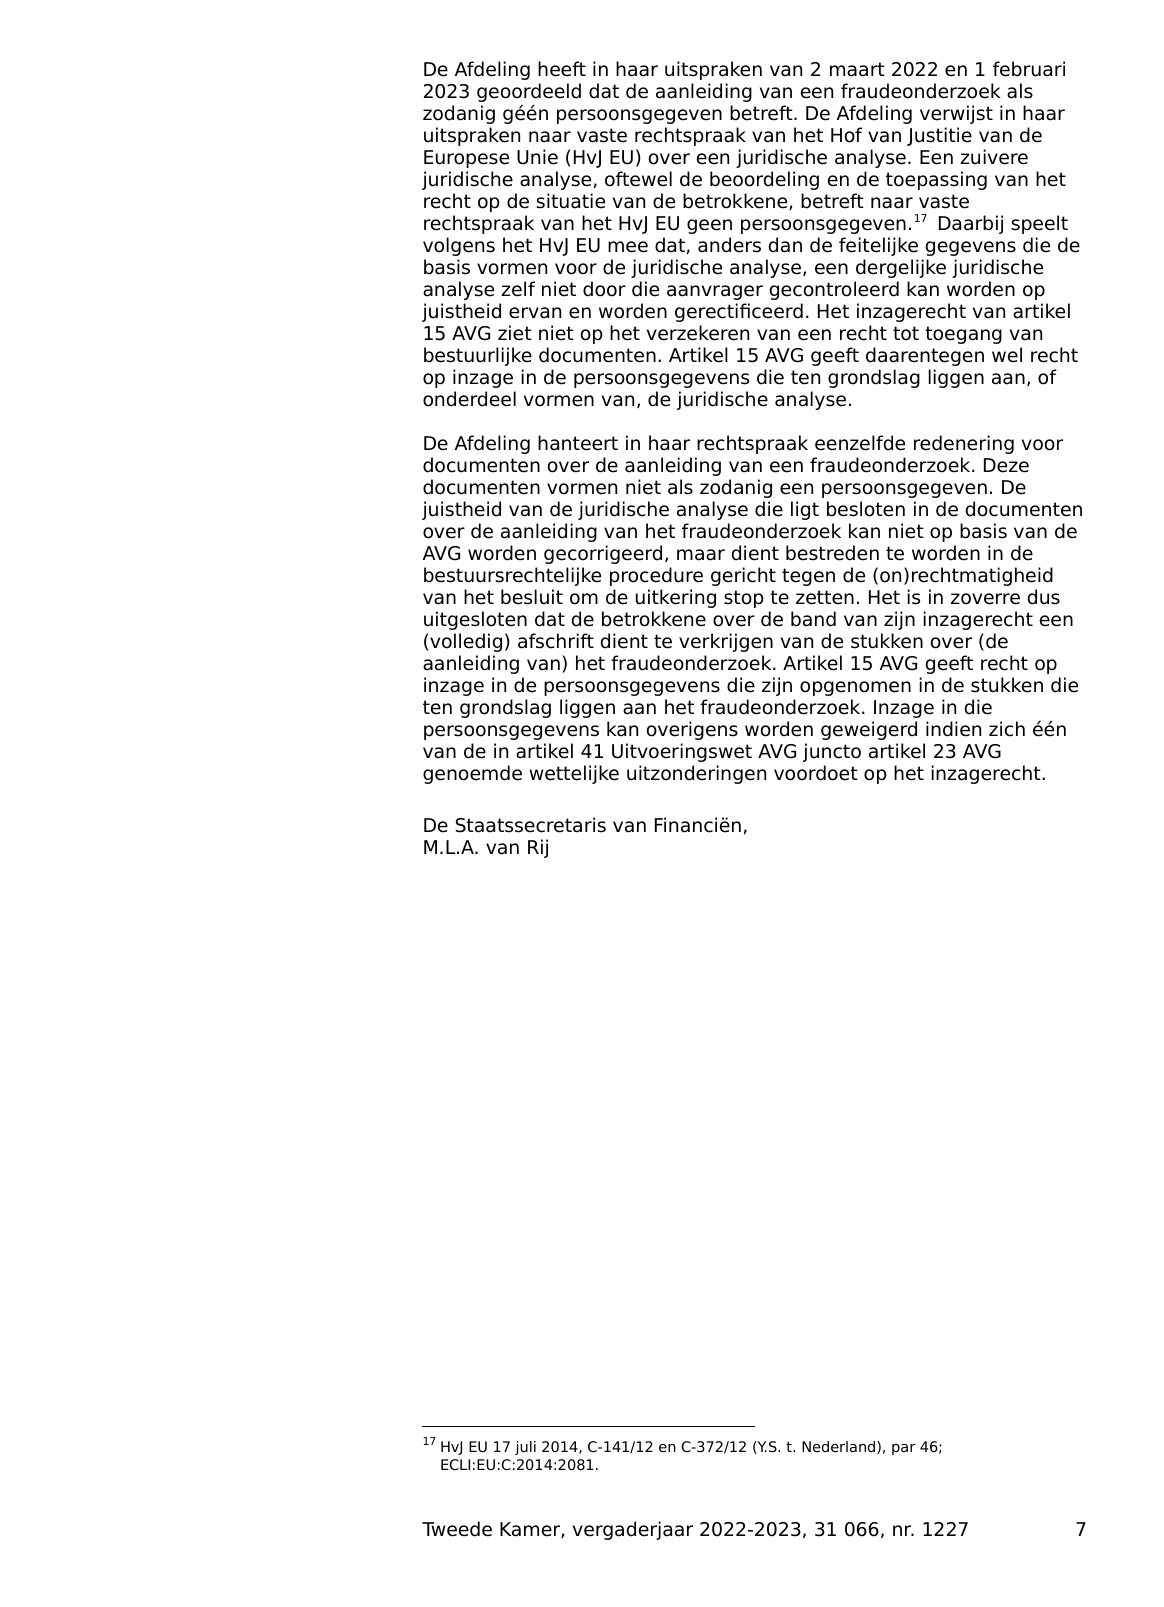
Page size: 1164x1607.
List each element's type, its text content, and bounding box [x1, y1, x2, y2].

text De Staatssecretaris van Financiën, M.L.A. van Rij [422, 814, 1087, 858]
text De Afdeling heeft in haar uitspraken van 2 maart 2022 en 1 februari 2023 geoordeeld dat de aanleiding van een fraudeonderzoek als zodanig géén persoonsgegeven betreft. De Afdeling verwijst in haar uitspraken naar vaste rechtspraak van het Hof van Justitie van de Europese Unie (HvJ EU) over een juridische analyse. Een zuivere juridische analyse, oftewel de beoordeling en de toepassing van het recht op de situatie van de betrokkene, betreft naar vaste rechtspraak van het HvJ EU geen persoonsgegeven. Daarbij speelt volgens het HvJ EU mee dat, anders dan de feitelijke gegevens die de basis vormen voor de juridische analyse, een dergelijke juridische analyse zelf niet door die aanvrager gecontroleerd kan worden op juistheid ervan en worden gerectificeerd. Het inzagerecht van artikel 15 AVG ziet niet op het verzekeren van een recht tot toegang van bestuurlijke documenten. Artikel 15 AVG geeft daarentegen wel recht op inzage in de persoonsgegevens die ten grondslag liggen aan, of onderdeel vormen van, de juridische analyse. [422, 59, 1087, 411]
text HvJ EU 17 juli 2014, C-141/12 en C-372/12 (Y.S. t. Nederland), par 46; ECLI:EU:C:2014:2081. [422, 1435, 1087, 1474]
text De Afdeling hanteert in haar rechtspraak eenzelfde redenering voor documenten over de aanleiding van een fraudeonderzoek. Deze documenten vormen niet als zodanig een persoonsgegeven. De juistheid van de juridische analyse die ligt besloten in de documenten over de aanleiding van het fraudeonderzoek kan niet op basis van de AVG worden gecorrigeerd, maar dient bestreden te worden in de bestuursrechtelijke procedure gericht tegen de (on)rechtmatigheid van het besluit om de uitkering stop te zetten. Het is in zoverre dus uitgesloten dat de betrokkene over de band van zijn inzagerecht een (volledig) afschrift dient te verkrijgen van de stukken over (de aanleiding van) het fraudeonderzoek. Artikel 15 AVG geeft recht op inzage in de persoonsgegevens die zijn opgenomen in de stukken die ten grondslag liggen aan het fraudeonderzoek. Inzage in die persoonsgegevens kan overigens worden geweigerd indien zich één van de in artikel 41 Uitvoeringswet AVG juncto artikel 23 AVG genoemde wettelijke uitzonderingen voordoet op het inzagerecht. [422, 433, 1087, 784]
